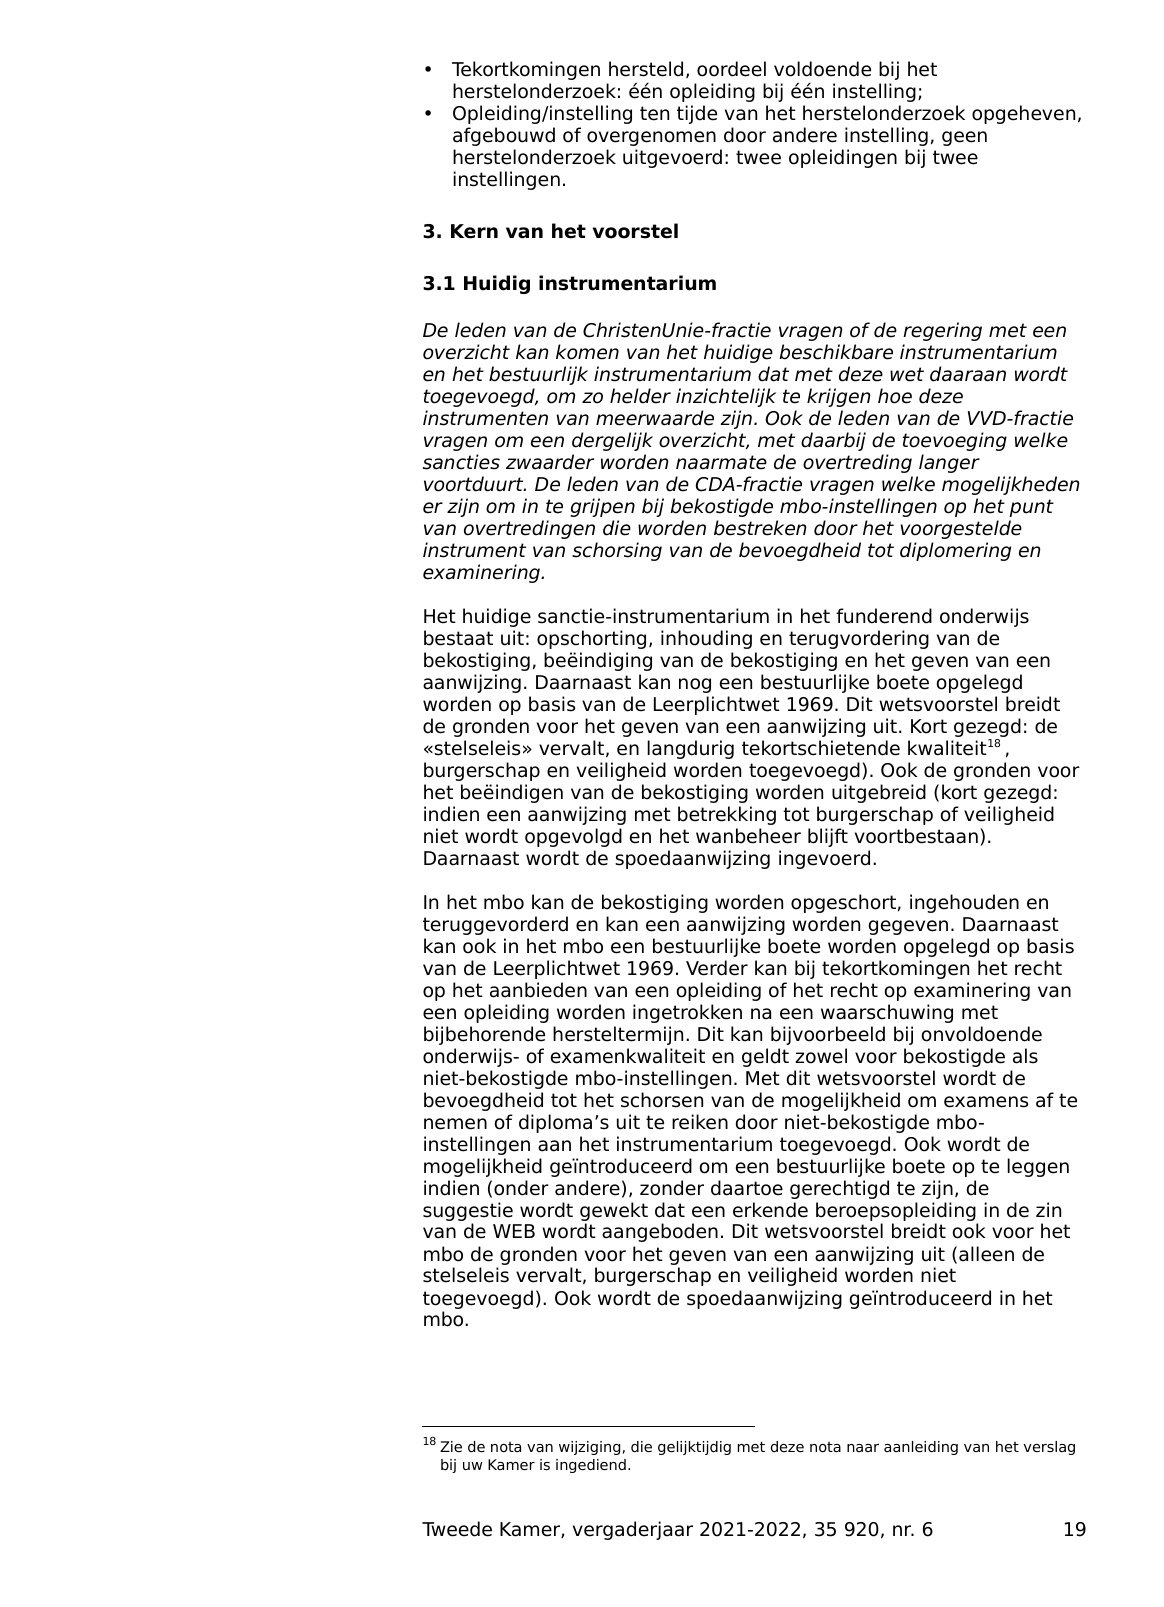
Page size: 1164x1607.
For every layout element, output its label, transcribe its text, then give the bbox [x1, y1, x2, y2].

subtitle 3. Kern van het voorstel [422, 221, 1087, 243]
text • Tekortkomingen hersteld, oordeel voldoende bij het herstelonderzoek: één opleiding bij één instelling; [422, 59, 1087, 103]
text Het huidige sanctie-instrumentarium in het funderend onderwijs bestaat uit: opschorting, inhouding en terugvordering van de bekostiging, beëindiging van de bekostiging en het geven van een aanwijzing. Daarnaast kan nog een bestuurlijke boete opgelegd worden op basis van de Leerplichtwet 1969. Dit wetsvoorstel breidt de gronden voor het geven van een aanwijzing uit. Kort gezegd: de «stelseleis» vervalt, en langdurig tekortschietende kwaliteit, burgerschap en veiligheid worden toegevoegd). Ook de gronden voor het beëindigen van de bekostiging worden uitgebreid (kort gezegd: indien een aanwijzing met betrekking tot burgerschap of veiligheid niet wordt opgevolgd en het wanbeheer blijft voortbestaan). Daarnaast wordt de spoedaanwijzing ingevoerd. [422, 606, 1087, 869]
text • Opleiding/instelling ten tijde van het herstelonderzoek opgeheven, afgebouwd of overgenomen door andere instelling, geen herstelonderzoek uitgevoerd: twee opleidingen bij twee instellingen. [422, 103, 1087, 191]
text Zie de nota van wijziging, die gelijktijdig met deze nota naar aanleiding van het verslag bij uw Kamer is ingediend. [422, 1435, 1087, 1474]
text In het mbo kan de bekostiging worden opgeschort, ingehouden en teruggevorderd en kan een aanwijzing worden gegeven. Daarnaast kan ook in het mbo een bestuurlijke boete worden opgelegd op basis van de Leerplichtwet 1969. Verder kan bij tekortkomingen het recht op het aanbieden van een opleiding of het recht op examinering van een opleiding worden ingetrokken na een waarschuwing met bijbehorende hersteltermijn. Dit kan bijvoorbeeld bij onvoldoende onderwijs- of examenkwaliteit en geldt zowel voor bekostigde als niet-bekostigde mbo-instellingen. Met dit wetsvoorstel wordt de bevoegdheid tot het schorsen van de mogelijkheid om examens af te nemen of diploma’s uit te reiken door niet-bekostigde mbo-instellingen aan het instrumentarium toegevoegd. Ook wordt de mogelijkheid geïntroduceerd om een bestuurlijke boete op te leggen indien (onder andere), zonder daartoe gerechtigd te zijn, de suggestie wordt gewekt dat een erkende beroepsopleiding in de zin van de WEB wordt aangeboden. Dit wetsvoorstel breidt ook voor het mbo de gronden voor het geven van een aanwijzing uit (alleen de stelseleis vervalt, burgerschap en veiligheid worden niet toegevoegd). Ook wordt de spoedaanwijzing geïntroduceerd in het mbo. [422, 892, 1087, 1331]
text De leden van de ChristenUnie-fractie vragen of de regering met een overzicht kan komen van het huidige beschikbare instrumentarium en het bestuurlijk instrumentarium dat met deze wet daaraan wordt toegevoegd, om zo helder inzichtelijk te krijgen hoe deze instrumenten van meerwaarde zijn. Ook de leden van de VVD-fractie vragen om een dergelijk overzicht, met daarbij de toevoeging welke sancties zwaarder worden naarmate de overtreding langer voortduurt. De leden van de CDA-fractie vragen welke mogelijkheden er zijn om in te grijpen bij bekostigde mbo-instellingen op het punt van overtredingen die worden bestreken door het voorgestelde instrument van schorsing van de bevoegdheid tot diplomering en examinering. [422, 320, 1087, 584]
subtitle 3.1 Huidig instrumentarium [422, 273, 1087, 295]
